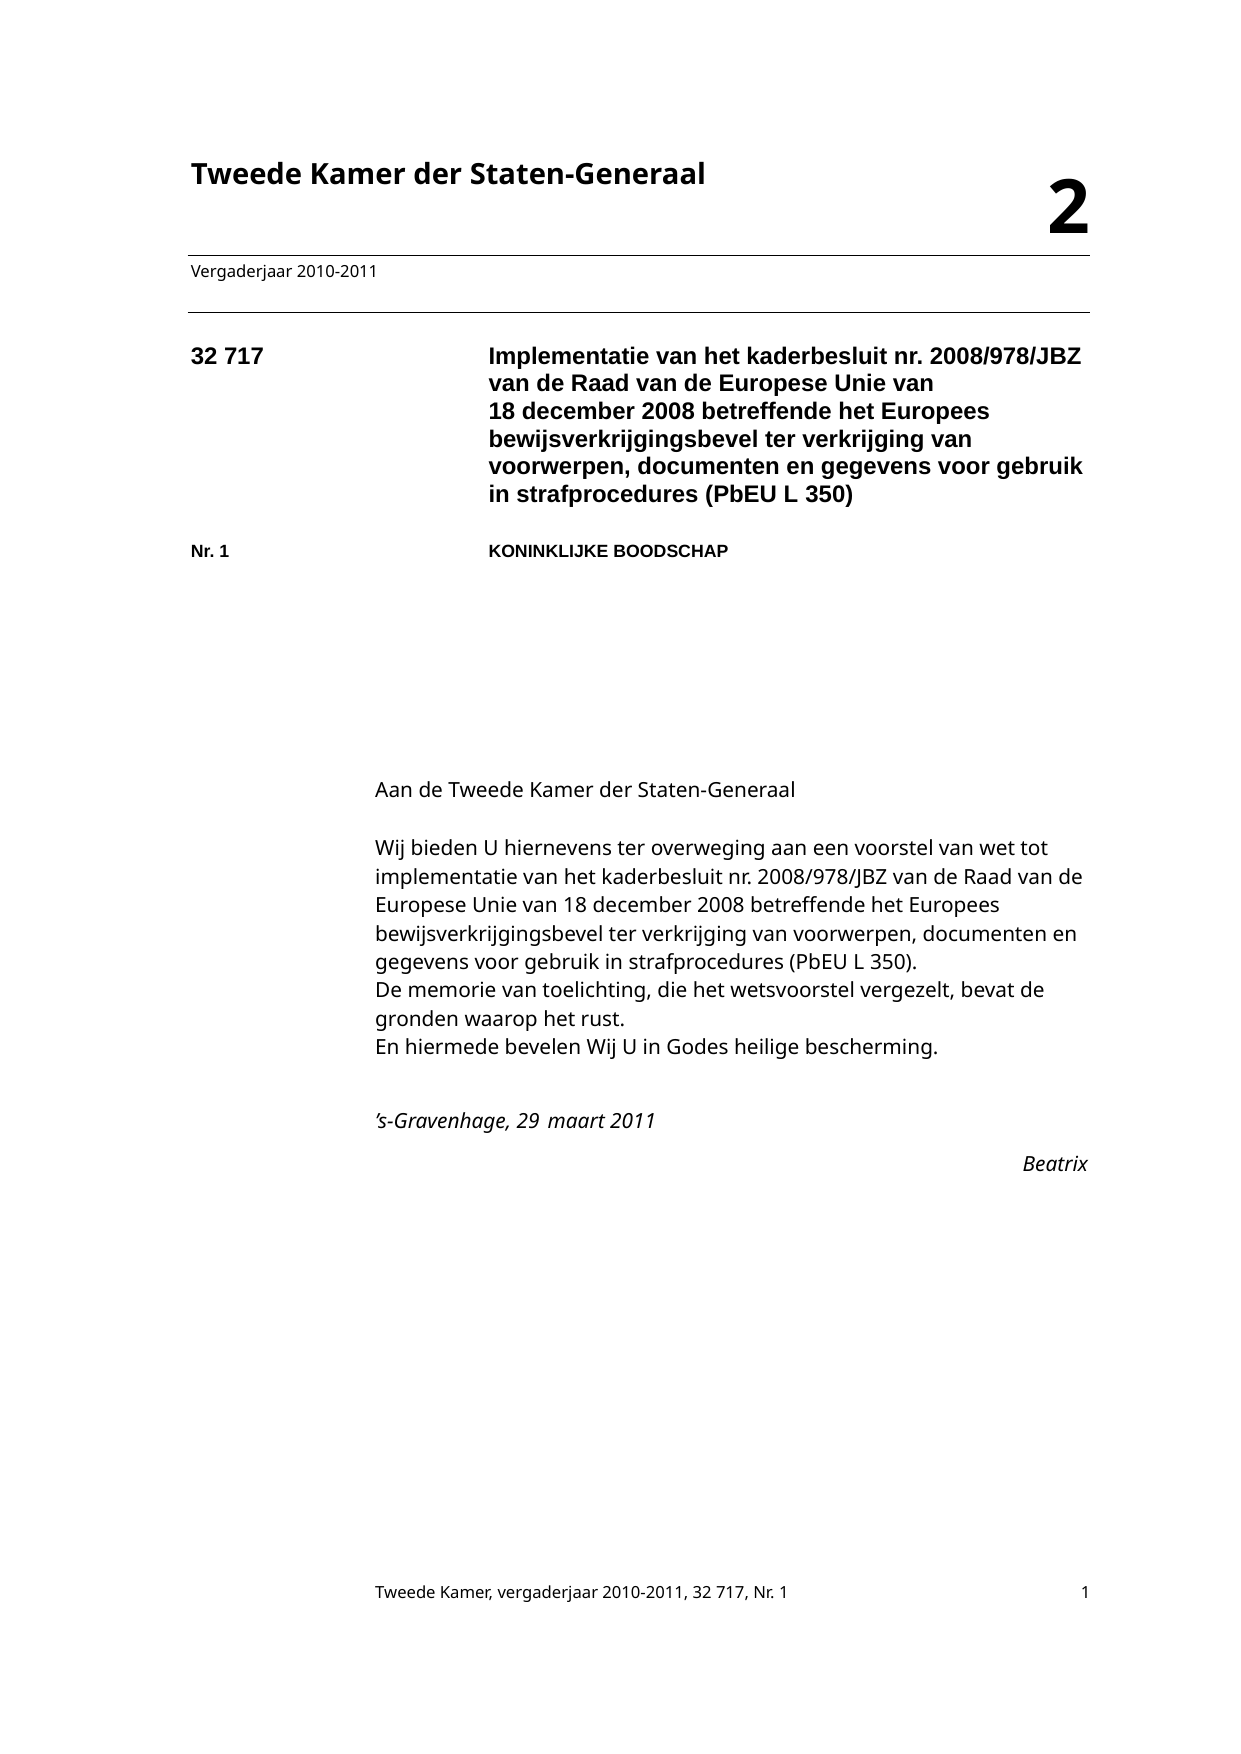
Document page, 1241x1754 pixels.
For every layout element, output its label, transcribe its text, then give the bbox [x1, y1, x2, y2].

table_header Tweede Kamer der Staten-Generaal [188, 150, 909, 255]
table_cell [485, 256, 1090, 312]
table_cell [485, 313, 1090, 339]
table_cell Nr. 1 [188, 538, 485, 656]
table_cell KONINKLIJKE BOODSCHAP [485, 538, 1090, 656]
text En hiermede bevelen Wij U in Godes heilige bescherming. [375, 1032, 1090, 1061]
table_cell 32 717 [188, 339, 485, 537]
text Aan de Tweede Kamer der Staten-Generaal [375, 775, 1090, 803]
table_header 2 [910, 150, 1090, 255]
text ’s-Gravenhage, 29 maart 2011 [375, 1106, 1090, 1134]
table_cell [188, 313, 485, 339]
text Wij bieden U hiernevens ter overweging aan een voorstel van wet tot implementatie van het kaderbesluit nr. 2008/978/JBZ van de Raad van de Europese Unie van 18 december 2008 betreffende het Europees bewijsverkrijgingsbevel ter verkrijging van voorwerpen, documenten en gegevens voor gebruik in strafprocedures (PbEU L 350). [375, 833, 1090, 976]
table_cell Vergaderjaar 2010-2011 [188, 256, 485, 312]
text De memorie van toelichting, die het wetsvoorstel vergezelt, bevat de gronden waarop het rust. [375, 976, 1090, 1032]
table_cell Implementatie van het kaderbesluit nr. 2008/978/JBZ van de Raad van de Europese Unie van 18 december 2008 betreffende het Europees bewijsverkrijgingsbevel ter verkrijging van voorwerpen, documenten en gegevens voor gebruik in strafprocedures (PbEU L 350) [485, 339, 1090, 537]
text Beatrix [375, 1149, 1090, 1178]
